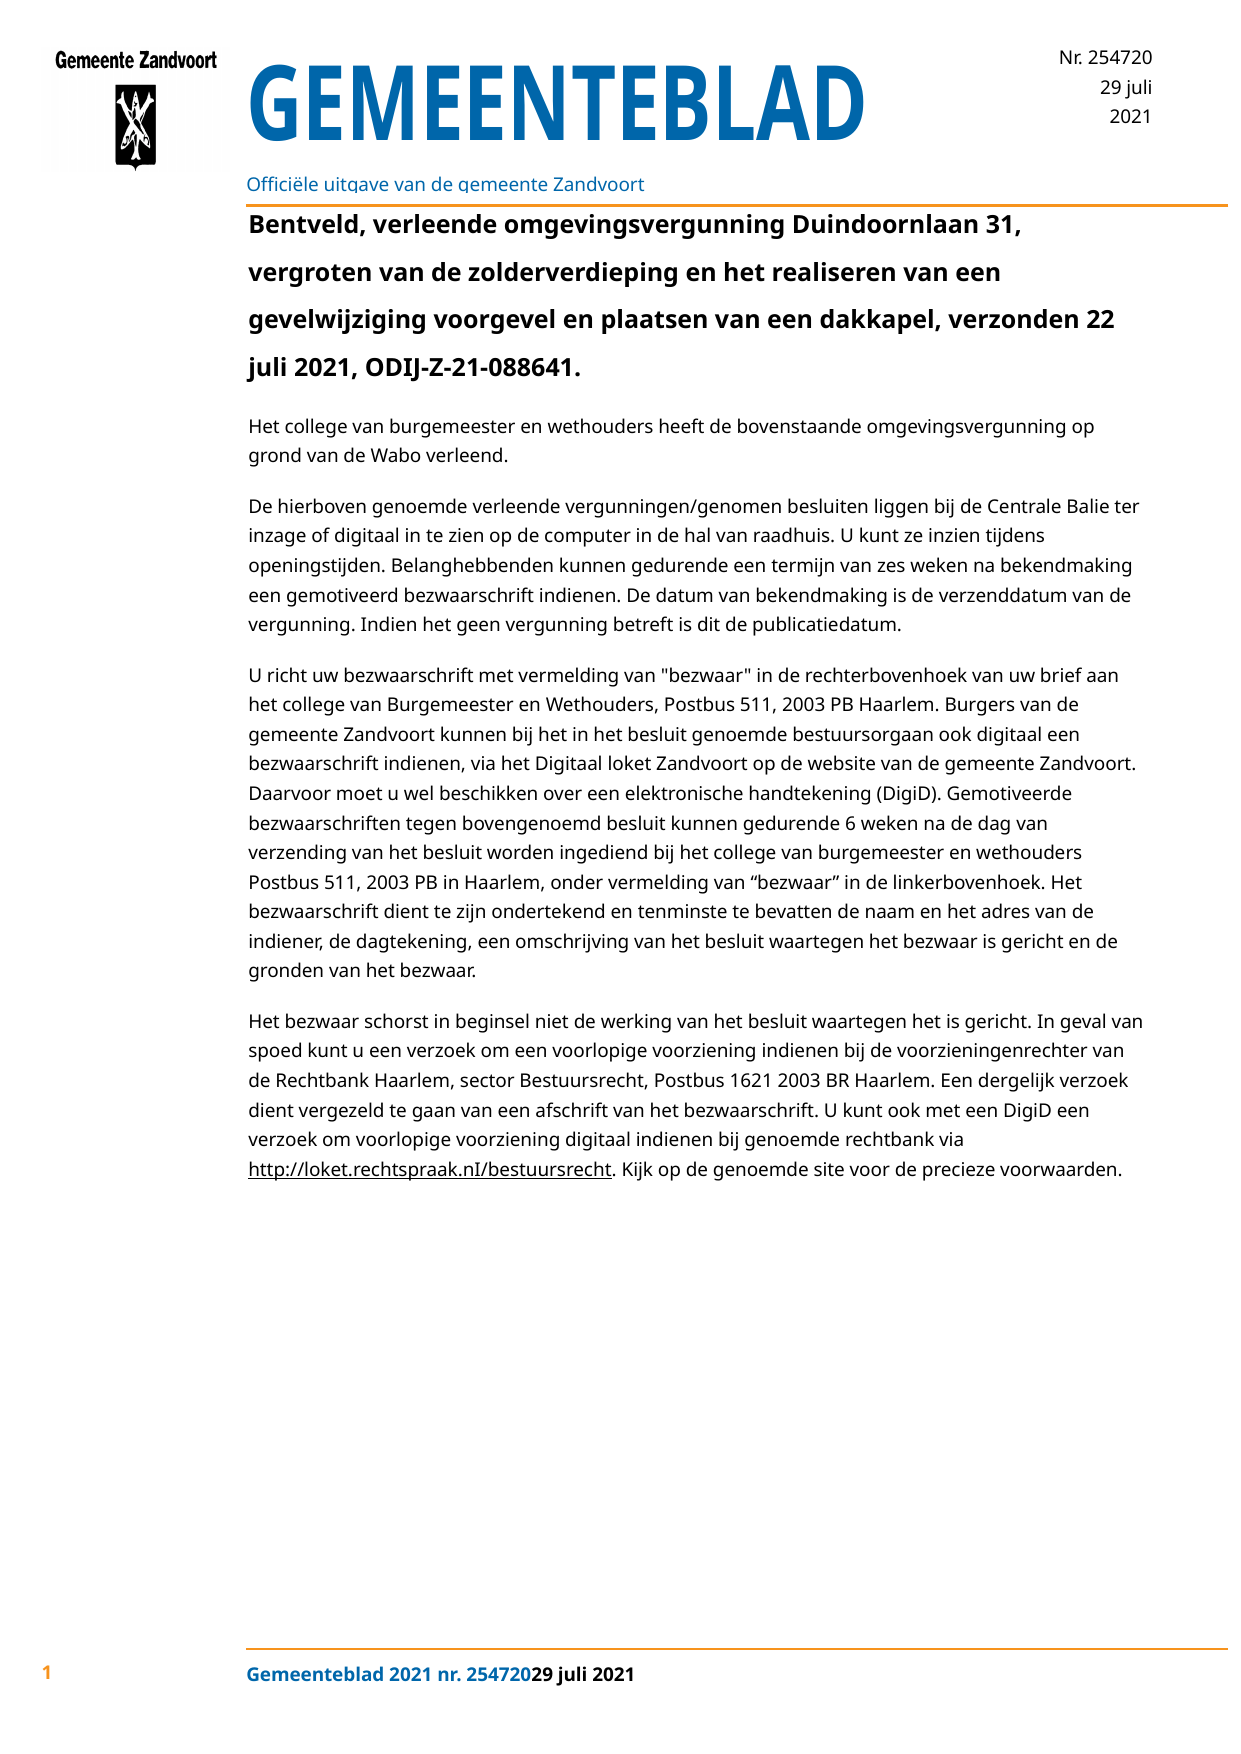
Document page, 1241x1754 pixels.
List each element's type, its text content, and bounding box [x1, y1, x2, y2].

text De hierboven genoemde verleende vergunningen/genomen besluiten liggen bij de Centrale Balie ter inzage of digitaal in te zien op de computer in de hal van raadhuis. U kunt ze inzien tijdens openingstijden. Belanghebbenden kunnen gedurende een termijn van zes weken na bekendmaking een gemotiveerd bezwaarschrift indienen. De datum van bekendmaking is de verzenddatum van de vergunning. Indien het geen vergunning betreft is dit de publicatiedatum. [248, 493, 1152, 637]
picture [41, 47, 231, 172]
text Bentveld, verleende omgevingsvergunning Duindoornlaan 31, vergroten van de zolderverdieping en het realiseren van een gevelwijziging voorgevel en plaatsen van een dakkapel, verzonden 22 juli 2021, ODIJ-Z-21-088641. [248, 207, 1152, 384]
text U richt uw bezwaarschrift met vermelding van "bezwaar" in de rechterbovenhoek van uw brief aan het college van Burgemeester en Wethouders, Postbus 511, 2003 PB Haarlem. Burgers van de gemeente Zandvoort kunnen bij het in het besluit genoemde bestuursorgaan ook digitaal een bezwaarschrift indienen, via het Digitaal loket Zandvoort op de website van de gemeente Zandvoort. Daarvoor moet u wel beschikken over een elektronische handtekening (DigiD). Gemotiveerde bezwaarschriften tegen bovengenoemd besluit kunnen gedurende 6 weken na de dag van verzending van het besluit worden ingediend bij het college van burgemeester en wethouders Postbus 511, 2003 PB in Haarlem, onder vermelding van “bezwaar” in de linkerbovenhoek. Het bezwaarschrift dient te zijn ondertekend en tenminste te bevatten de naam en het adres van de indiener, de dagtekening, een omschrijving van het besluit waartegen het bezwaar is gericht en de gronden van het bezwaar. [248, 662, 1152, 983]
text Het bezwaar schorst in beginsel niet de werking van het besluit waartegen het is gericht. In geval van spoed kunt u een verzoek om een voorlopige voorziening indienen bij de voorzieningenrechter van de Rechtbank Haarlem, sector Bestuursrecht, Postbus 1621 2003 BR Haarlem. Een dergelijk verzoek dient vergezeld te gaan van een afschrift van het bezwaarschrift. U kunt ook met een DigiD een verzoek om voorlopige voorziening digitaal indienen bij genoemde rechtbank via http://loket.rechtspraak.nI/bestuursrecht. Kijk op de genoemde site voor de precieze voorwaarden. [248, 1008, 1152, 1182]
text Het college van burgemeester en wethouders heeft de bovenstaande omgevingsvergunning op grond van de Wabo verleend. [248, 413, 1152, 468]
